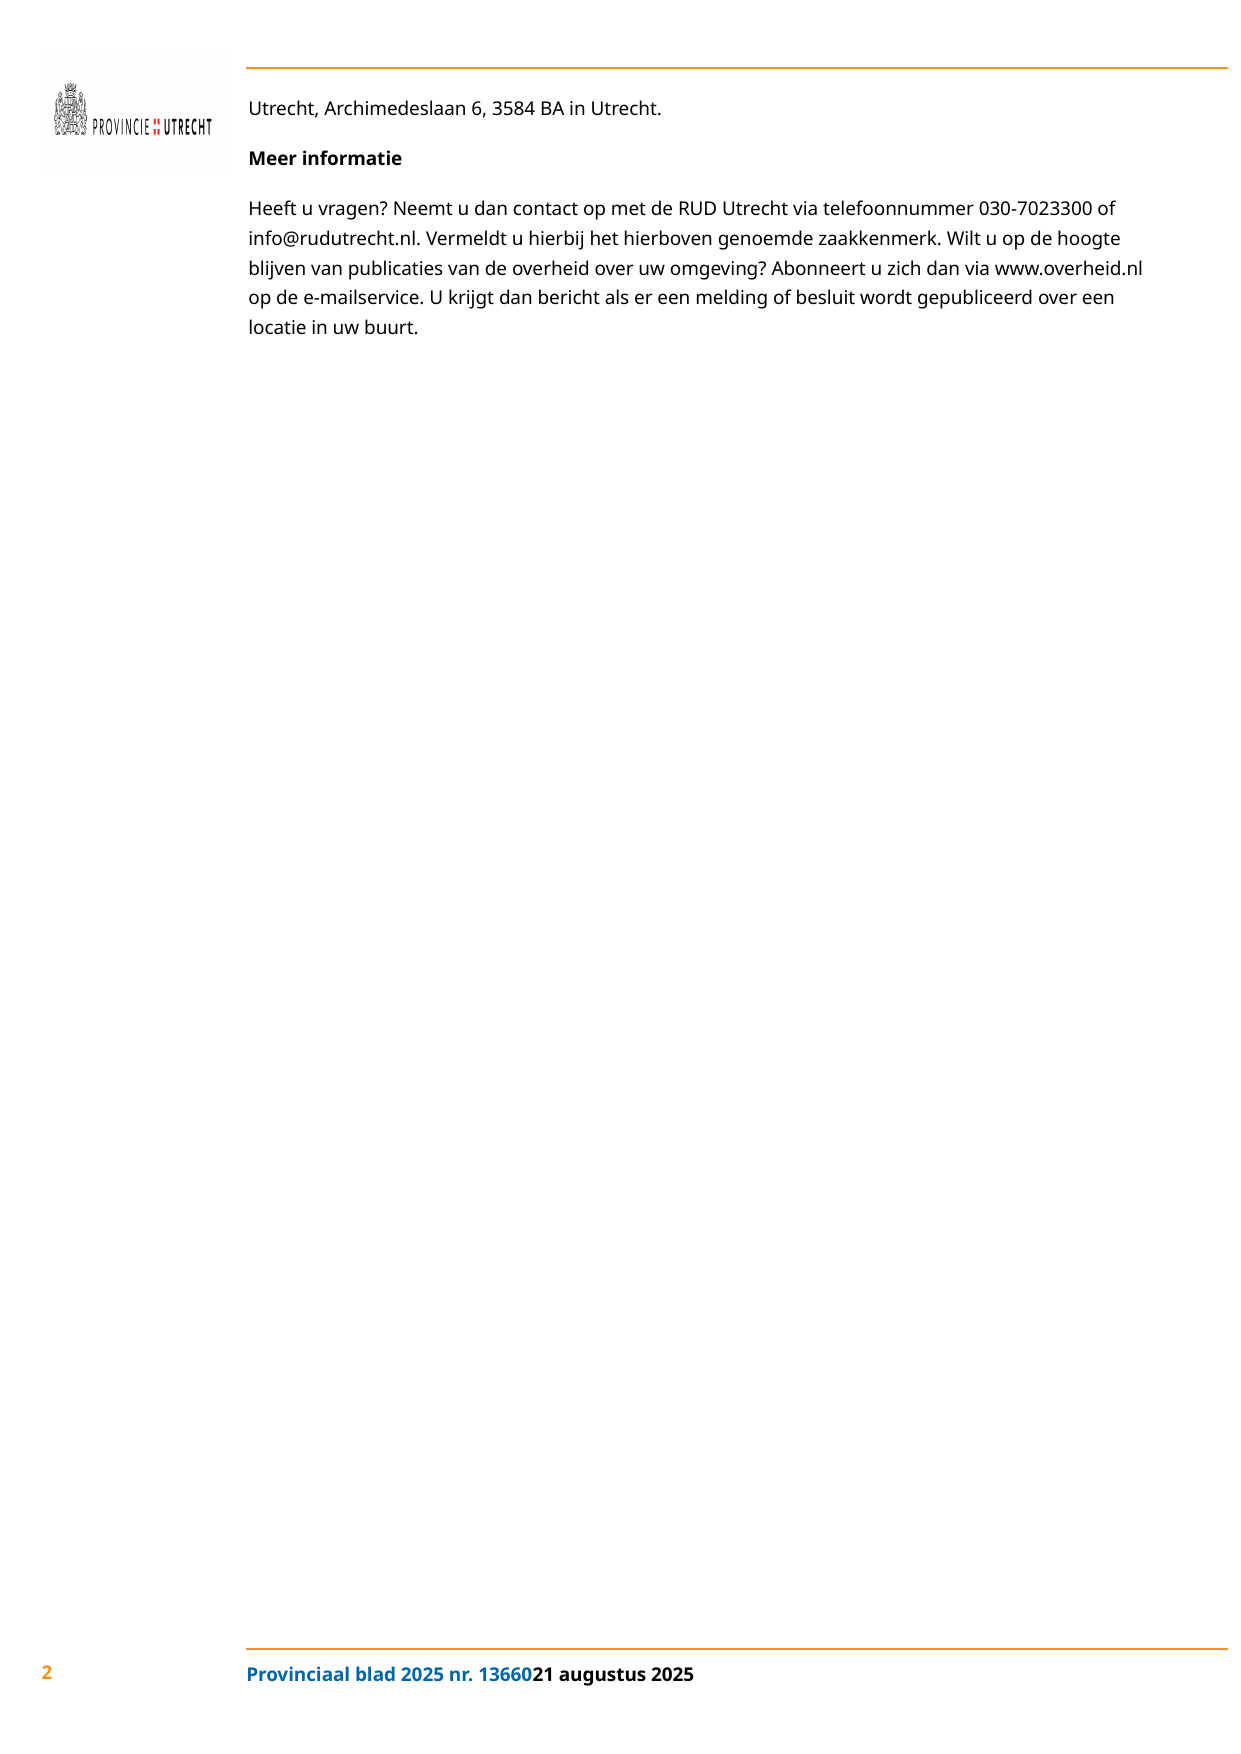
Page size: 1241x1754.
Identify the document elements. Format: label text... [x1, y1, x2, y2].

text Utrecht, Archimedeslaan 6, 3584 BA in Utrecht. [248, 95, 1152, 121]
text Heeft u vragen? Neemt u dan contact op met de RUD Utrecht via telefoonnummer 030-7023300 of info@rudutrecht.nl. Vermeldt u hierbij het hierboven genoemde zaakkenmerk. Wilt u op de hoogte blijven van publicaties van de overheid over uw omgeving? Abonneert u zich dan via www.overheid.nl op de e-mailservice. U krijgt dan bericht als er een melding of besluit wordt gepubliceerd over een locatie in uw buurt. [248, 196, 1152, 340]
text Meer informatie [248, 145, 1152, 171]
picture [41, 47, 231, 172]
